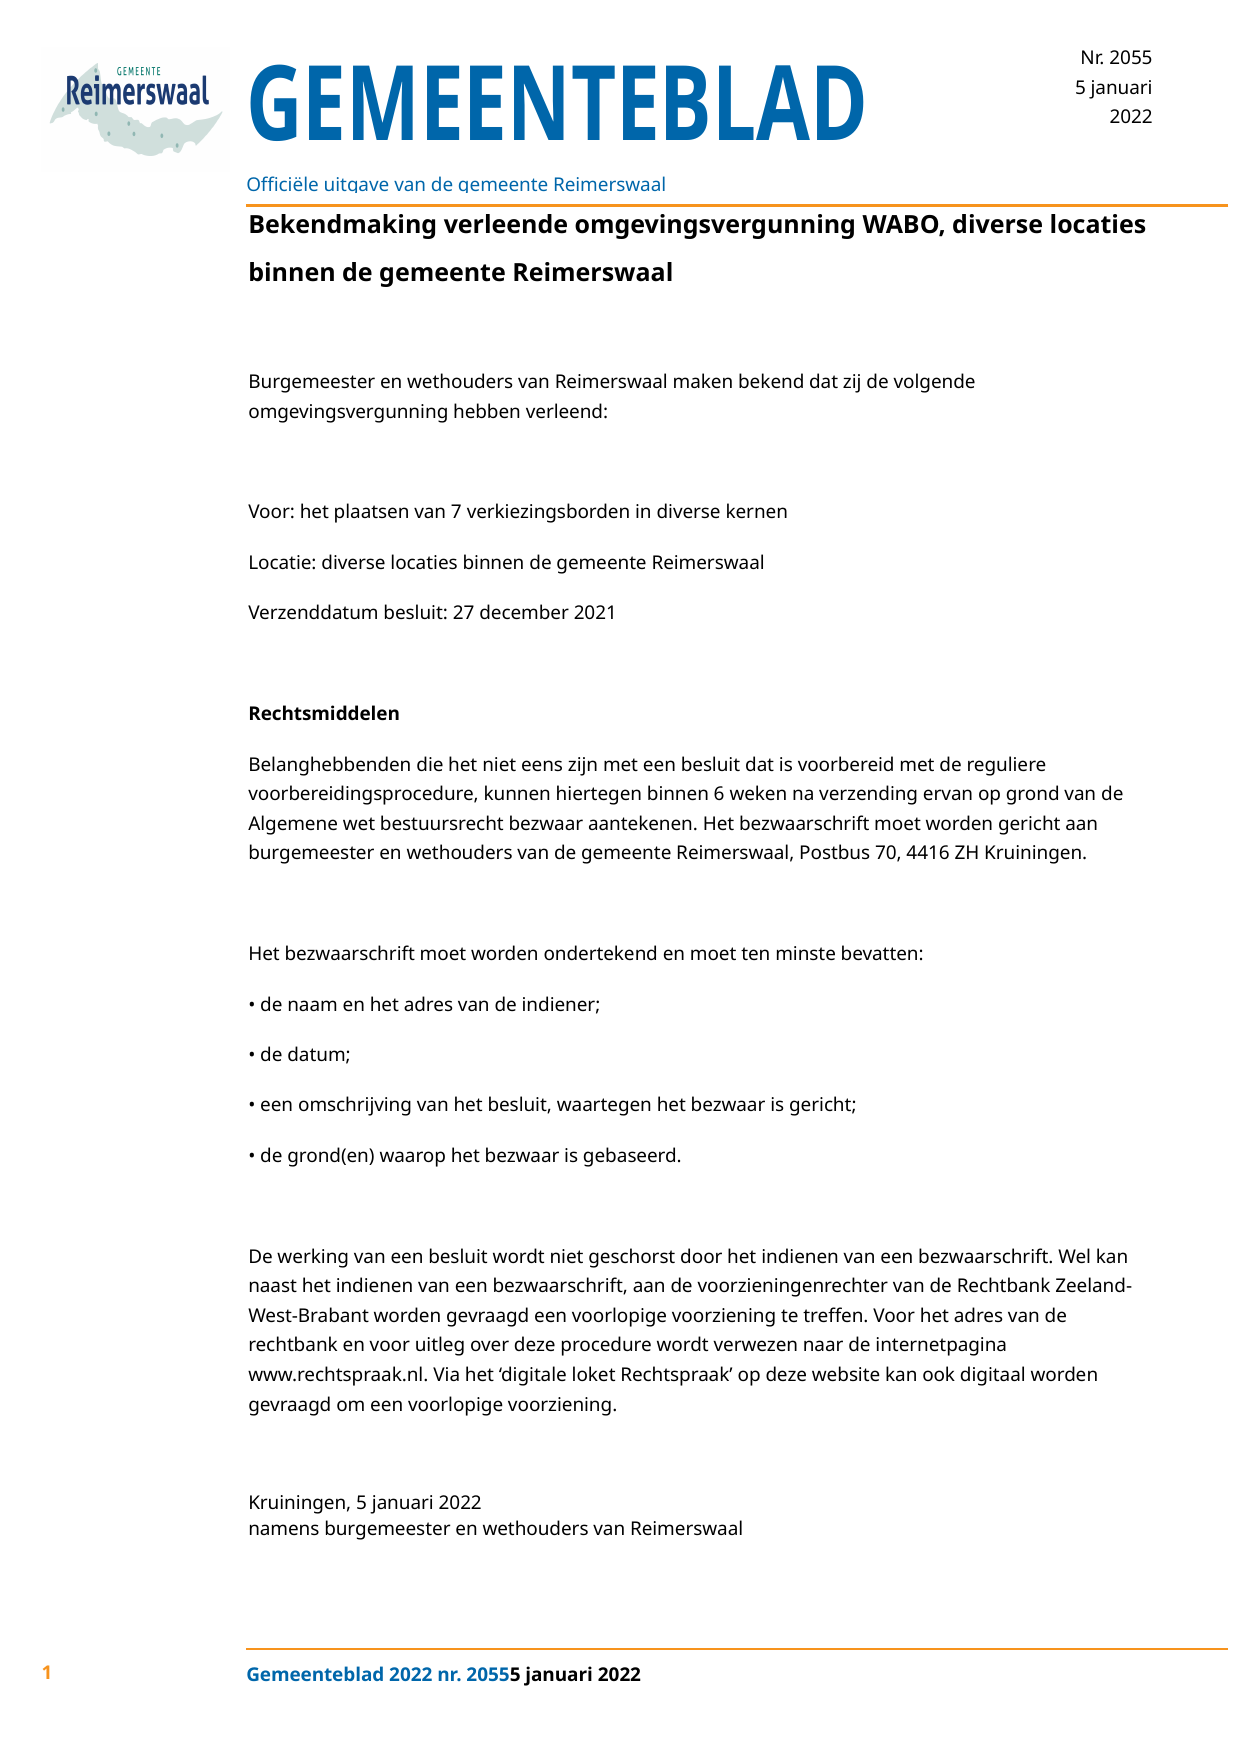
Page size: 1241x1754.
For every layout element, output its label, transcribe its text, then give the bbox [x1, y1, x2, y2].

text Belanghebbenden die het niet eens zijn met een besluit dat is voorbereid met de reguliere voorbereidingsprocedure, kunnen hiertegen binnen 6 weken na verzending ervan op grond van de Algemene wet bestuursrecht bezwaar aantekenen. Het bezwaarschrift moet worden gericht aan burgemeester en wethouders van de gemeente Reimerswaal, Postbus 70, 4416 ZH Kruiningen. [248, 751, 1152, 865]
text Verzenddatum besluit: 27 december 2021 [248, 599, 1152, 625]
text Bekendmaking verleende omgevingsvergunning WABO, diverse locaties binnen de gemeente Reimerswaal [248, 207, 1152, 288]
text Burgemeester en wethouders van Reimerswaal maken bekend dat zij de volgende omgevingsvergunning hebben verleend: [248, 368, 1152, 424]
text Kruiningen, 5 januari 2022 [248, 1489, 1152, 1515]
picture [41, 47, 231, 172]
text Rechtsmiddelen [248, 700, 1152, 726]
text Het bezwaarschrift moet worden ondertekend en moet ten minste bevatten: [248, 940, 1152, 966]
text De werking van een besluit wordt niet geschorst door het indienen van een bezwaarschrift. Wel kan naast het indienen van een bezwaarschrift, aan de voorzieningenrechter van de Rechtbank Zeeland-West-Brabant worden gevraagd een voorlopige voorziening te treffen. Voor het adres van de rechtbank en voor uitleg over deze procedure wordt verwezen naar de internetpagina www.rechtspraak.nl. Via het ‘digitale loket Rechtspraak’ op deze website kan ook digitaal worden gevraagd om een voorlopige voorziening. [248, 1243, 1152, 1417]
text Locatie: diverse locaties binnen de gemeente Reimerswaal [248, 549, 1152, 575]
text • de grond(en) waarop het bezwaar is gebaseerd. [248, 1142, 1152, 1168]
text namens burgemeester en wethouders van Reimerswaal [248, 1515, 1152, 1541]
text • een omschrijving van het besluit, waartegen het bezwaar is gericht; [248, 1092, 1152, 1117]
text • de datum; [248, 1041, 1152, 1067]
text • de naam en het adres van de indiener; [248, 991, 1152, 1017]
text Voor: het plaatsen van 7 verkiezingsborden in diverse kernen [248, 499, 1152, 524]
